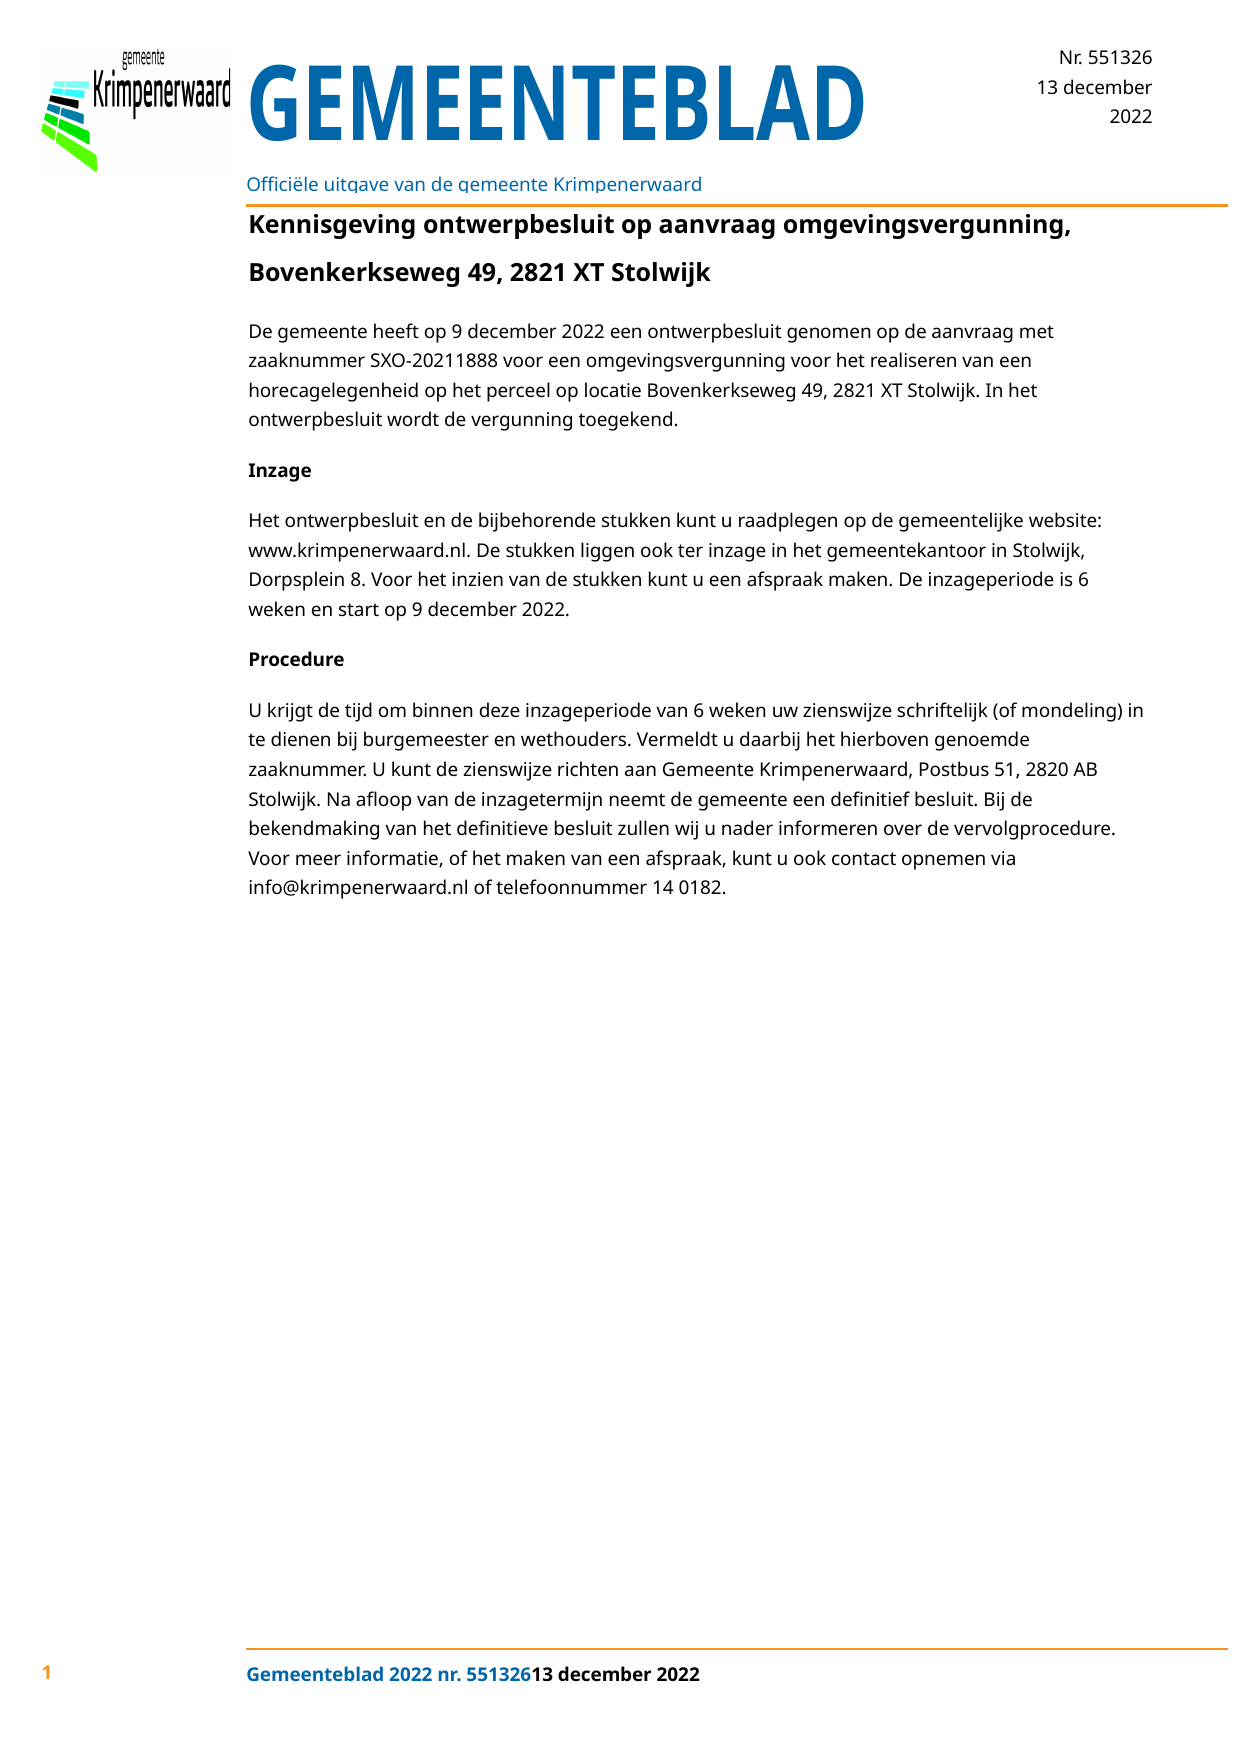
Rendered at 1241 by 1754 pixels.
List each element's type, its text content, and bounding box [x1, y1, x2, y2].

text Het ontwerpbesluit en de bijbehorende stukken kunt u raadplegen op de gemeentelijke website: www.krimpenerwaard.nl. De stukken liggen ook ter inzage in het gemeentekantoor in Stolwijk, Dorpsplein 8. Voor het inzien van de stukken kunt u een afspraak maken. De inzageperiode is 6 weken en start op 9 december 2022. [248, 507, 1152, 622]
text U krijgt de tijd om binnen deze inzageperiode van 6 weken uw zienswijze schriftelijk (of mondeling) in te dienen bij burgemeester en wethouders. Vermeldt u daarbij het hierboven genoemde zaaknummer. U kunt de zienswijze richten aan Gemeente Krimpenerwaard, Postbus 51, 2820 AB Stolwijk. Na afloop van de inzagetermijn neemt de gemeente een definitief besluit. Bij de bekendmaking van het definitieve besluit zullen wij u nader informeren over de vervolgprocedure. Voor meer informatie, of het maken van een afspraak, kunt u ook contact opnemen via info@krimpenerwaard.nl of telefoonnummer 14 0182. [248, 697, 1152, 900]
picture [41, 47, 231, 172]
text Kennisgeving ontwerpbesluit op aanvraag omgevingsvergunning, Bovenkerkseweg 49, 2821 XT Stolwijk [248, 207, 1152, 288]
text Procedure [248, 647, 1152, 672]
text Inzage [248, 457, 1152, 483]
text De gemeente heeft op 9 december 2022 een ontwerpbesluit genomen op de aanvraag met zaaknummer SXO-20211888 voor een omgevingsvergunning voor het realiseren van een horecagelegenheid op het perceel op locatie Bovenkerkseweg 49, 2821 XT Stolwijk. In het ontwerpbesluit wordt de vergunning toegekend. [248, 318, 1152, 432]
